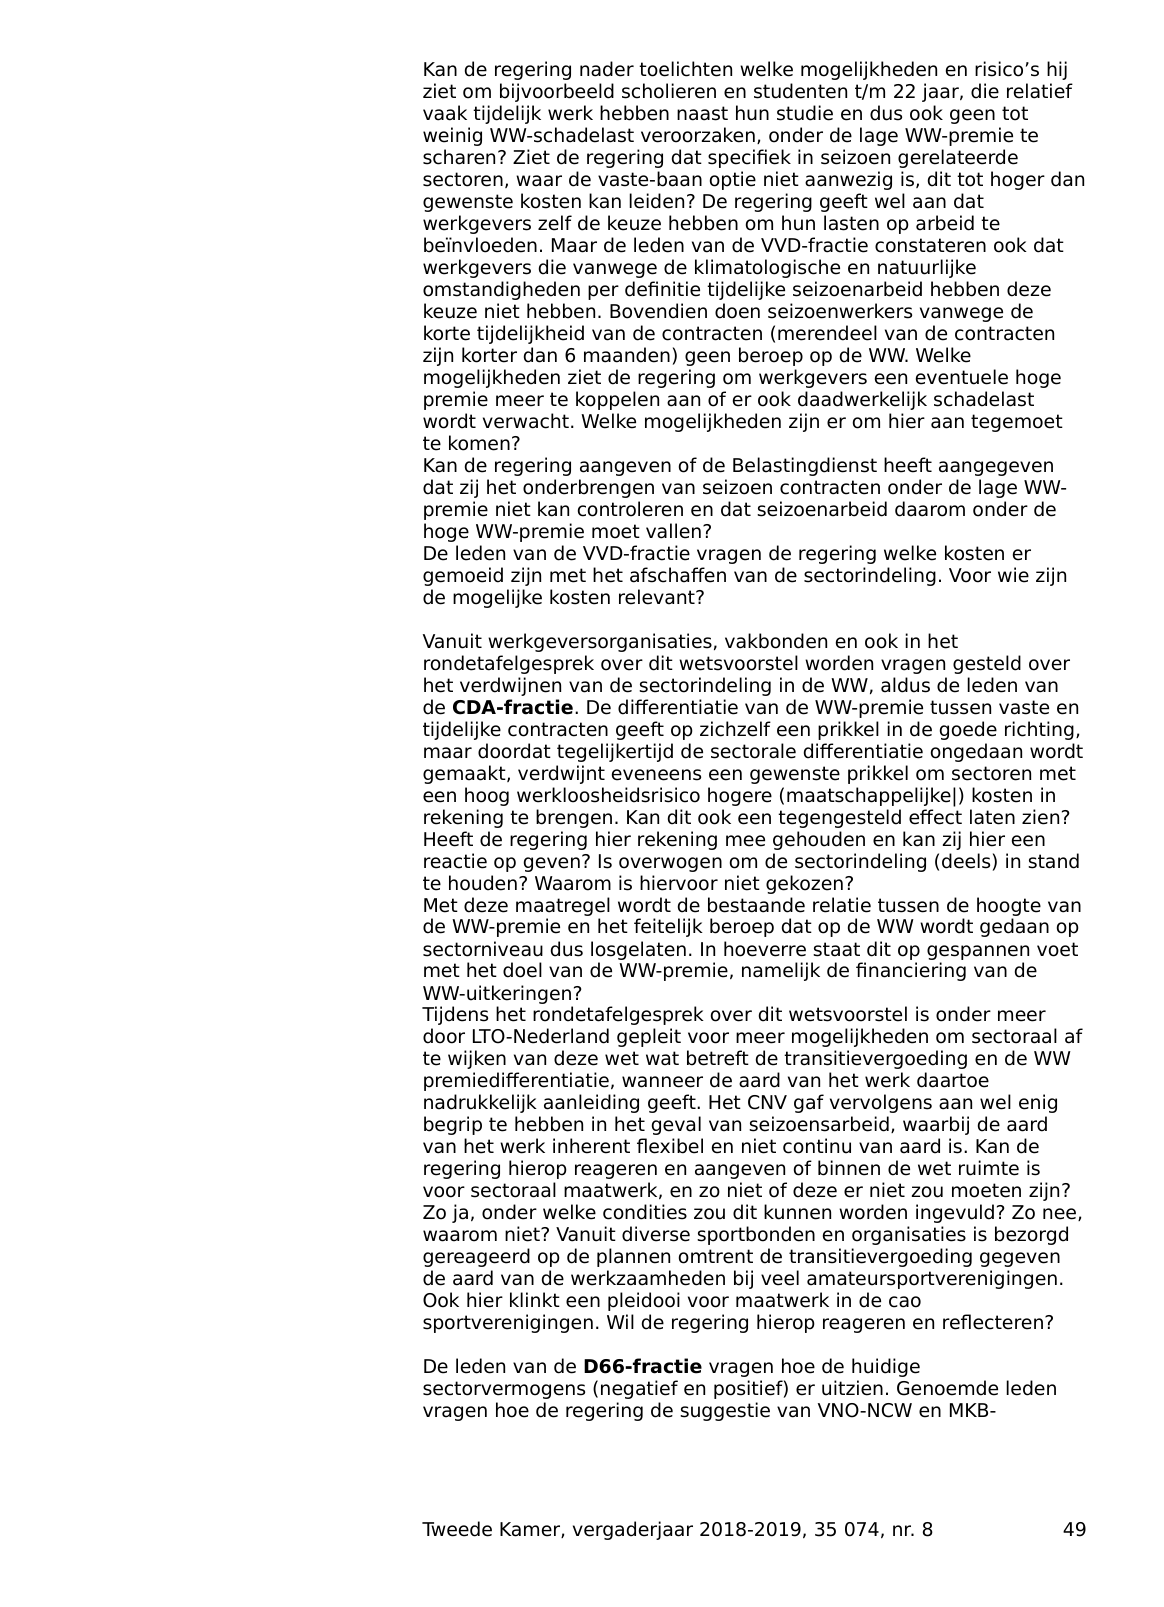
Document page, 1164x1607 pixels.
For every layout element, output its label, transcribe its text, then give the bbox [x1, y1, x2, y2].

text Kan de regering nader toelichten welke mogelijkheden en risico’s hij ziet om bijvoorbeeld scholieren en studenten t/m 22 jaar, die relatief vaak tijdelijk werk hebben naast hun studie en dus ook geen tot weinig WW-schadelast veroorzaken, onder de lage WW-premie te scharen? Ziet de regering dat specifiek in seizoen gerelateerde sectoren, waar de vaste-baan optie niet aanwezig is, dit tot hoger dan gewenste kosten kan leiden? De regering geeft wel aan dat werkgevers zelf de keuze hebben om hun lasten op arbeid te beïnvloeden. Maar de leden van de VVD-fractie constateren ook dat werkgevers die vanwege de klimatologische en natuurlijke omstandigheden per definitie tijdelijke seizoenarbeid hebben deze keuze niet hebben. Bovendien doen seizoenwerkers vanwege de korte tijdelijkheid van de contracten (merendeel van de contracten zijn korter dan 6 maanden) geen beroep op de WW. Welke mogelijkheden ziet de regering om werkgevers een eventuele hoge premie meer te koppelen aan of er ook daadwerkelijk schadelast wordt verwacht. Welke mogelijkheden zijn er om hier aan tegemoet te komen? [422, 59, 1087, 455]
text Met deze maatregel wordt de bestaande relatie tussen de hoogte van de WW-premie en het feitelijk beroep dat op de WW wordt gedaan op sectorniveau dus losgelaten. In hoeverre staat dit op gespannen voet met het doel van de WW-premie, namelijk de financiering van de WW-uitkeringen? [422, 894, 1087, 1004]
text De leden van de D66-fractie vragen hoe de huidige sectorvermogens (negatief en positief) er uitzien. Genoemde leden vragen hoe de regering de suggestie van VNO-NCW en MKB- [422, 1356, 1087, 1422]
text Kan de regering aangeven of de Belastingdienst heeft aangegeven dat zij het onderbrengen van seizoen contracten onder de lage WW-premie niet kan controleren en dat seizoenarbeid daarom onder de hoge WW-premie moet vallen? [422, 455, 1087, 543]
text De leden van de VVD-fractie vragen de regering welke kosten er gemoeid zijn met het afschaffen van de sectorindeling. Voor wie zijn de mogelijke kosten relevant? [422, 543, 1087, 608]
text Tijdens het rondetafelgesprek over dit wetsvoorstel is onder meer door LTO-Nederland gepleit voor meer mogelijkheden om sectoraal af te wijken van deze wet wat betreft de transitievergoeding en de WW premiedifferentiatie, wanneer de aard van het werk daartoe nadrukkelijk aanleiding geeft. Het CNV gaf vervolgens aan wel enig begrip te hebben in het geval van seizoensarbeid, waarbij de aard van het werk inherent flexibel en niet continu van aard is. Kan de regering hierop reageren en aangeven of binnen de wet ruimte is voor sectoraal maatwerk, en zo niet of deze er niet zou moeten zijn? Zo ja, onder welke condities zou dit kunnen worden ingevuld? Zo nee, waarom niet? Vanuit diverse sportbonden en organisaties is bezorgd gereageerd op de plannen omtrent de transitievergoeding gegeven de aard van de werkzaamheden bij veel amateursportverenigingen. Ook hier klinkt een pleidooi voor maatwerk in de cao sportverenigingen. Wil de regering hierop reageren en reflecteren? [422, 1004, 1087, 1334]
text Vanuit werkgeversorganisaties, vakbonden en ook in het rondetafelgesprek over dit wetsvoorstel worden vragen gesteld over het verdwijnen van de sectorindeling in de WW, aldus de leden van de CDA-fractie. De differentiatie van de WW-premie tussen vaste en tijdelijke contracten geeft op zichzelf een prikkel in de goede richting, maar doordat tegelijkertijd de sectorale differentiatie ongedaan wordt gemaakt, verdwijnt eveneens een gewenste prikkel om sectoren met een hoog werkloosheidsrisico hogere (maatschappelijke|) kosten in rekening te brengen. Kan dit ook een tegengesteld effect laten zien? Heeft de regering hier rekening mee gehouden en kan zij hier een reactie op geven? Is overwogen om de sectorindeling (deels) in stand te houden? Waarom is hiervoor niet gekozen? [422, 631, 1087, 894]
